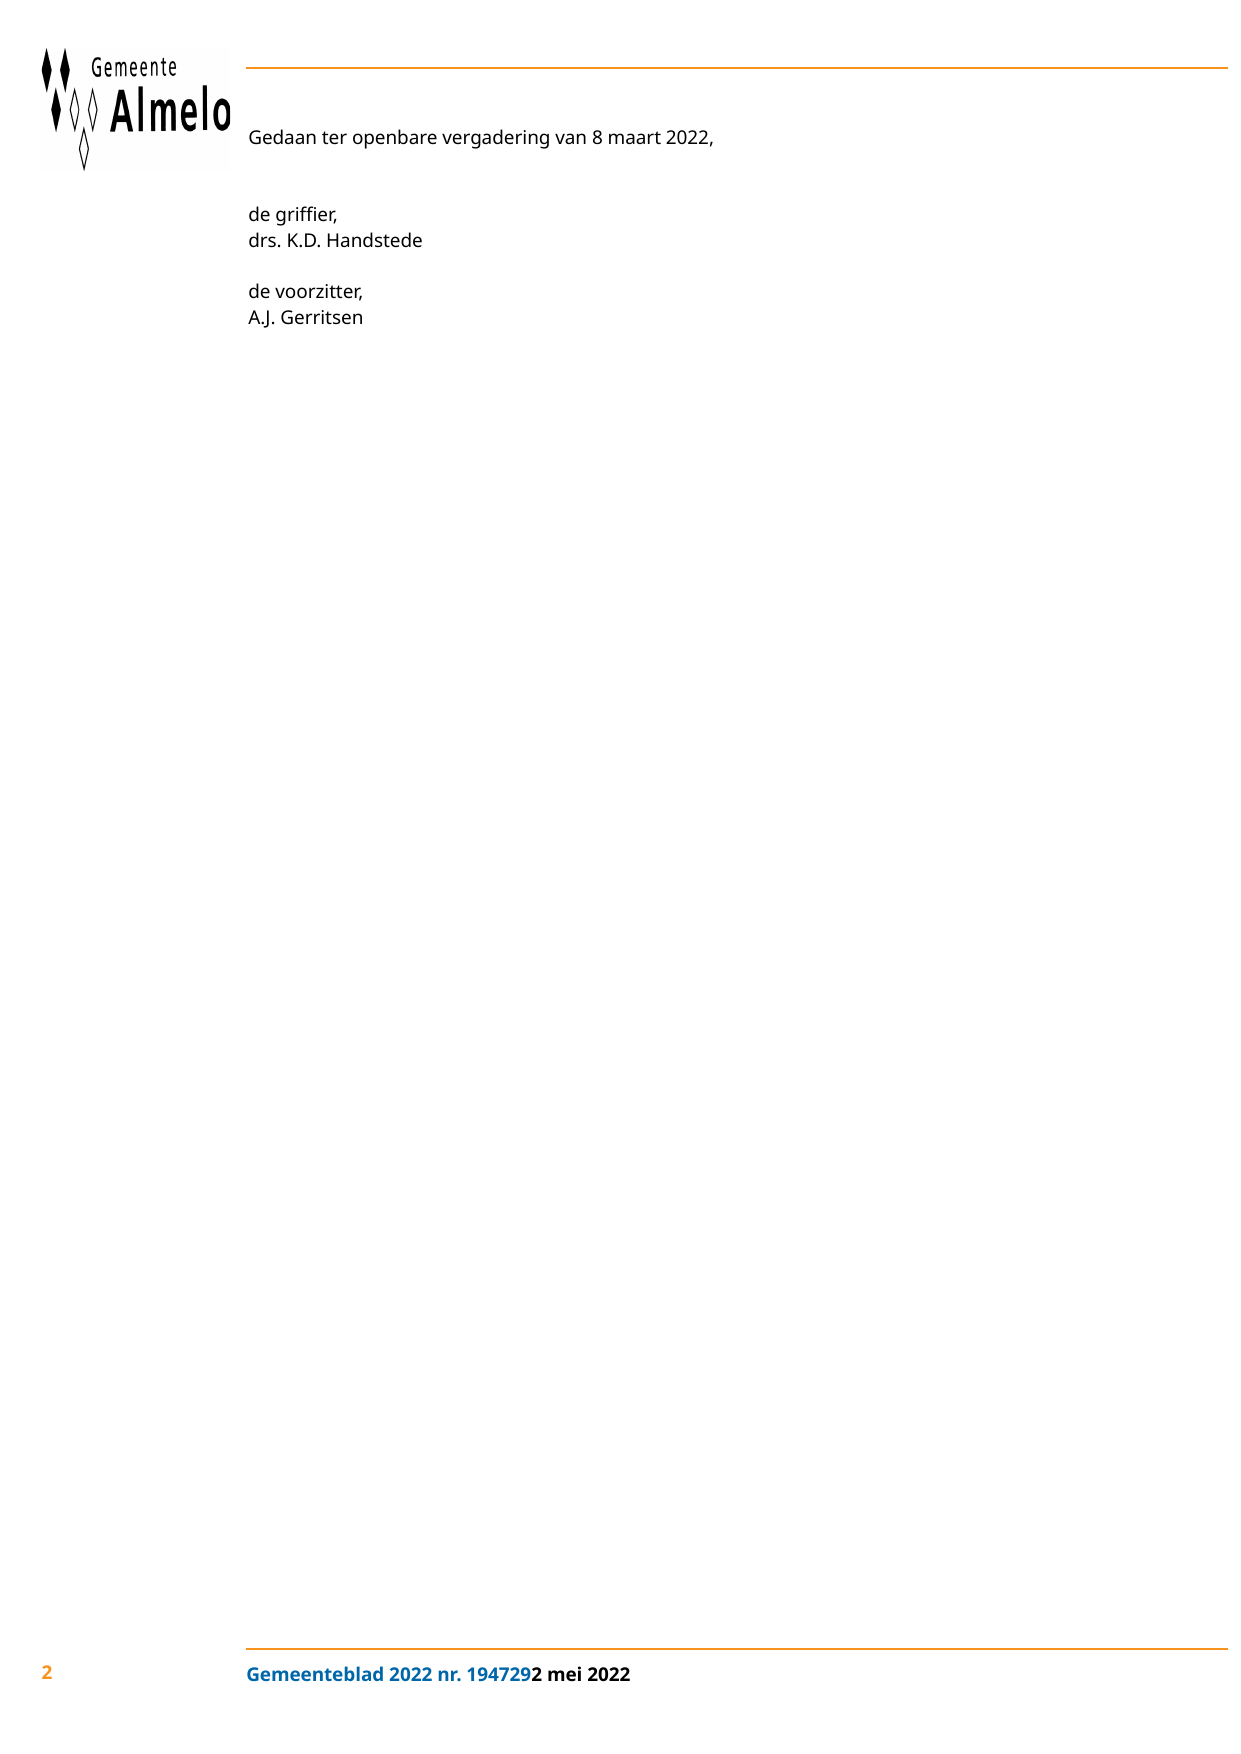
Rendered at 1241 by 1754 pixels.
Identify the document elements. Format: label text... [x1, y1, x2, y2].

text de voorzitter, [248, 279, 1152, 304]
text de griffier, [248, 202, 1152, 227]
picture [41, 47, 231, 172]
text Gedaan ter openbare vergadering van 8 maart 2022, [248, 124, 1152, 150]
text A.J. Gerritsen [248, 304, 1152, 330]
text drs. K.D. Handstede [248, 227, 1152, 253]
